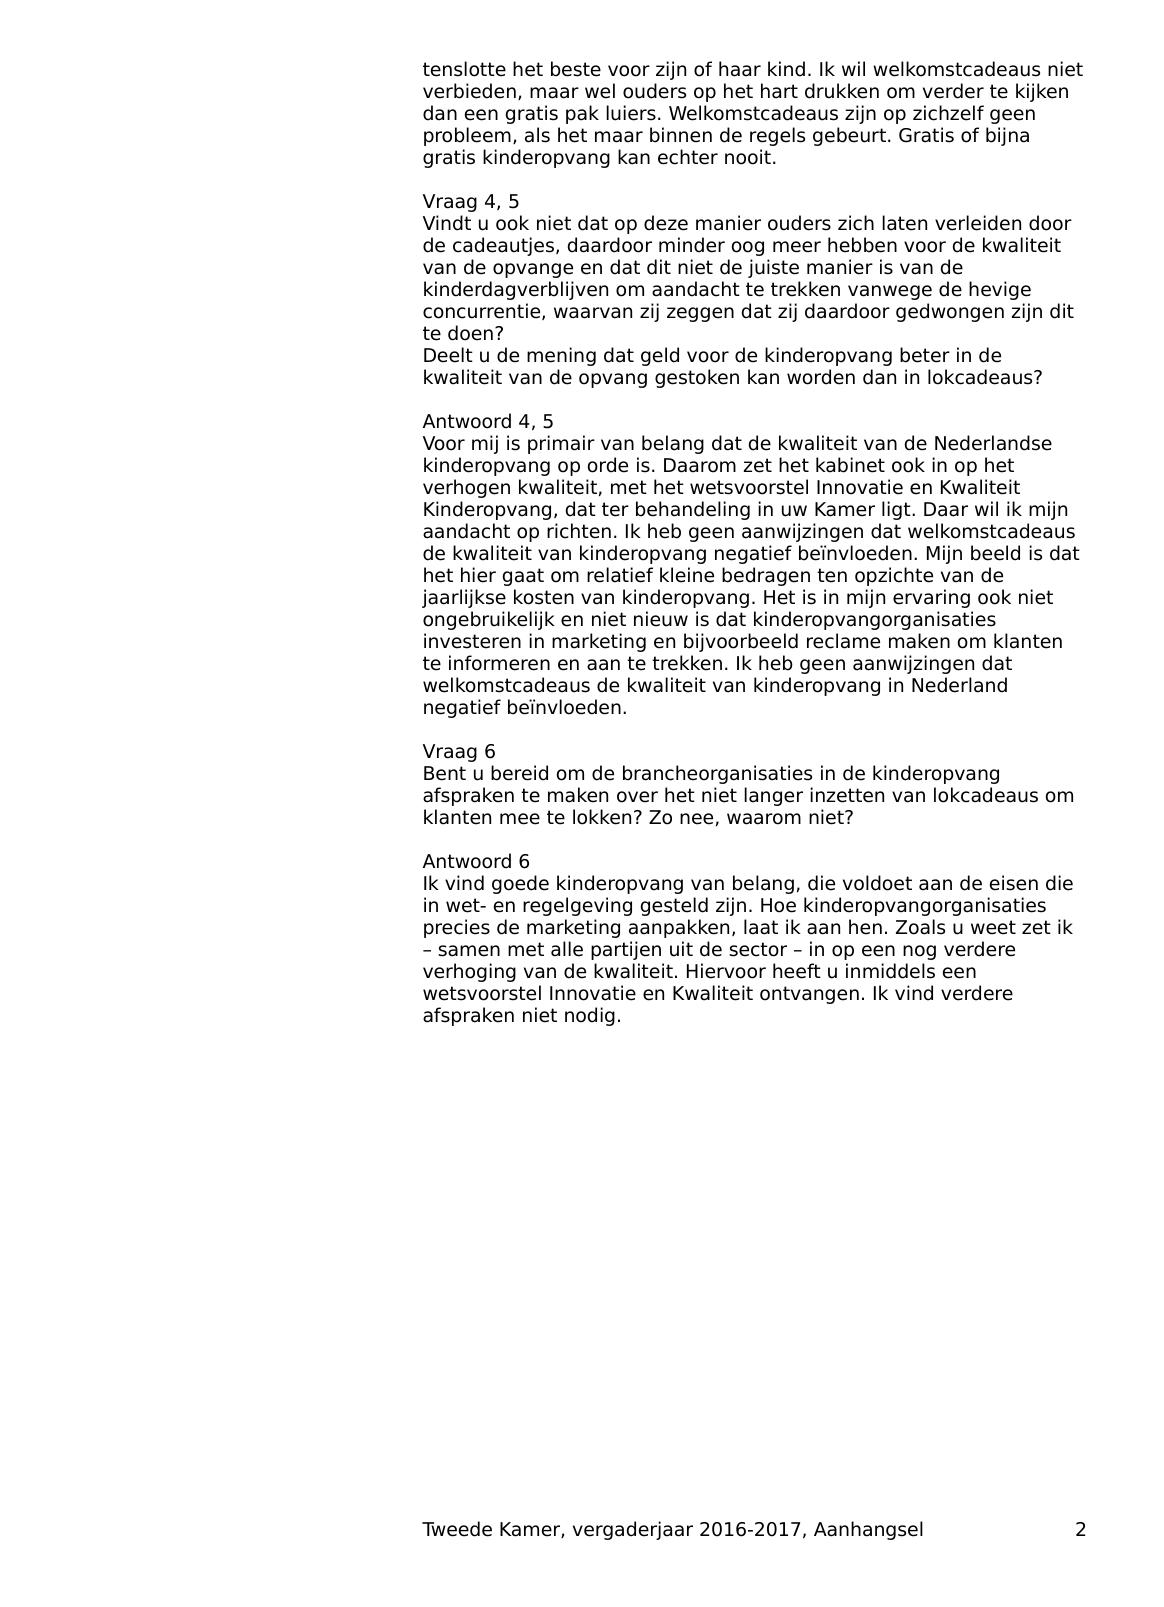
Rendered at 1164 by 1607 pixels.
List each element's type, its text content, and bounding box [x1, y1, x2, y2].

text Deelt u de mening dat geld voor de kinderopvang beter in de kwaliteit van de opvang gestoken kan worden dan in lokcadeaus? [422, 345, 1087, 389]
text tenslotte het beste voor zijn of haar kind. Ik wil welkomstcadeaus niet verbieden, maar wel ouders op het hart drukken om verder te kijken dan een gratis pak luiers. Welkomstcadeaus zijn op zichzelf geen probleem, als het maar binnen de regels gebeurt. Gratis of bijna gratis kinderopvang kan echter nooit. [422, 59, 1087, 169]
text Voor mij is primair van belang dat de kwaliteit van de Nederlandse kinderopvang op orde is. Daarom zet het kabinet ook in op het verhogen kwaliteit, met het wetsvoorstel Innovatie en Kwaliteit Kinderopvang, dat ter behandeling in uw Kamer ligt. Daar wil ik mijn aandacht op richten. Ik heb geen aanwijzingen dat welkomstcadeaus de kwaliteit van kinderopvang negatief beïnvloeden. Mijn beeld is dat het hier gaat om relatief kleine bedragen ten opzichte van de jaarlijkse kosten van kinderopvang. Het is in mijn ervaring ook niet ongebruikelijk en niet nieuw is dat kinderopvangorganisaties investeren in marketing en bijvoorbeeld reclame maken om klanten te informeren en aan te trekken. Ik heb geen aanwijzingen dat welkomstcadeaus de kwaliteit van kinderopvang in Nederland negatief beïnvloeden. [422, 433, 1087, 719]
text Vraag 4, 5 [422, 191, 1087, 213]
text Ik vind goede kinderopvang van belang, die voldoet aan de eisen die in wet- en regelgeving gesteld zijn. Hoe kinderopvangorganisaties precies de marketing aanpakken, laat ik aan hen. Zoals u weet zet ik – samen met alle partijen uit de sector – in op een nog verdere verhoging van de kwaliteit. Hiervoor heeft u inmiddels een wetsvoorstel Innovatie en Kwaliteit ontvangen. Ik vind verdere afspraken niet nodig. [422, 873, 1087, 1027]
text Vraag 6 [422, 741, 1087, 763]
text Antwoord 4, 5 [422, 411, 1087, 433]
text Vindt u ook niet dat op deze manier ouders zich laten verleiden door de cadeautjes, daardoor minder oog meer hebben voor de kwaliteit van de opvange en dat dit niet de juiste manier is van de kinderdagverblijven om aandacht te trekken vanwege de hevige concurrentie, waarvan zij zeggen dat zij daardoor gedwongen zijn dit te doen? [422, 213, 1087, 345]
text Bent u bereid om de brancheorganisaties in de kinderopvang afspraken te maken over het niet langer inzetten van lokcadeaus om klanten mee te lokken? Zo nee, waarom niet? [422, 763, 1087, 829]
text Antwoord 6 [422, 851, 1087, 873]
